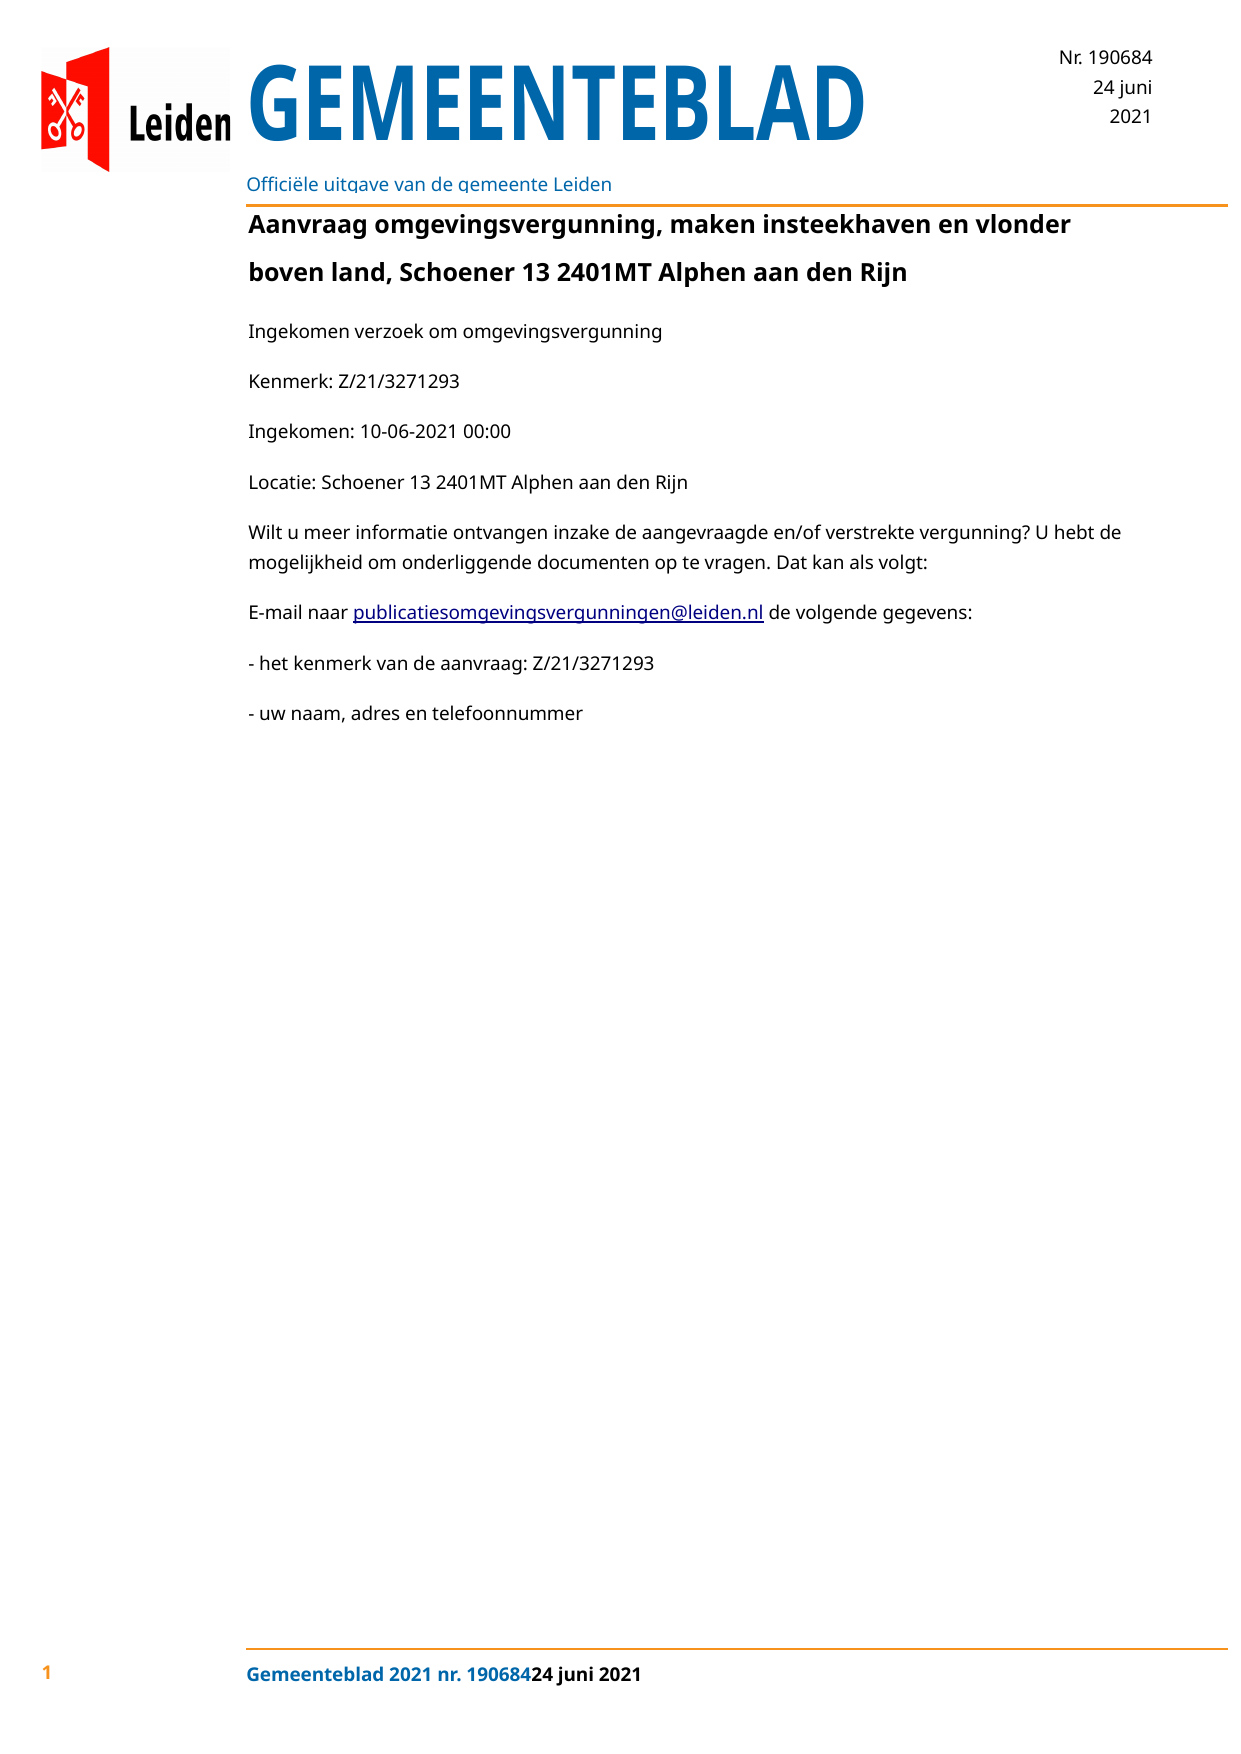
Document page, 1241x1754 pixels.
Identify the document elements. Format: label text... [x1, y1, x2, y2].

text - uw naam, adres en telefoonnummer [248, 700, 1152, 726]
text E-mail naar publicatiesomgevingsvergunningen@leiden.nl de volgende gegevens: [248, 599, 1152, 625]
text Ingekomen verzoek om omgevingsvergunning [248, 318, 1152, 344]
text Ingekomen: 10-06-2021 00:00 [248, 419, 1152, 444]
text Aanvraag omgevingsvergunning, maken insteekhaven en vlonder boven land, Schoener 13 2401MT Alphen aan den Rijn [248, 207, 1152, 288]
text Locatie: Schoener 13 2401MT Alphen aan den Rijn [248, 469, 1152, 495]
text - het kenmerk van de aanvraag: Z/21/3271293 [248, 650, 1152, 676]
picture [41, 47, 231, 172]
text Kenmerk: Z/21/3271293 [248, 368, 1152, 394]
text Wilt u meer informatie ontvangen inzake de aangevraagde en/of verstrekte vergunning? U hebt de mogelijkheid om onderliggende documenten op te vragen. Dat kan als volgt: [248, 519, 1152, 575]
